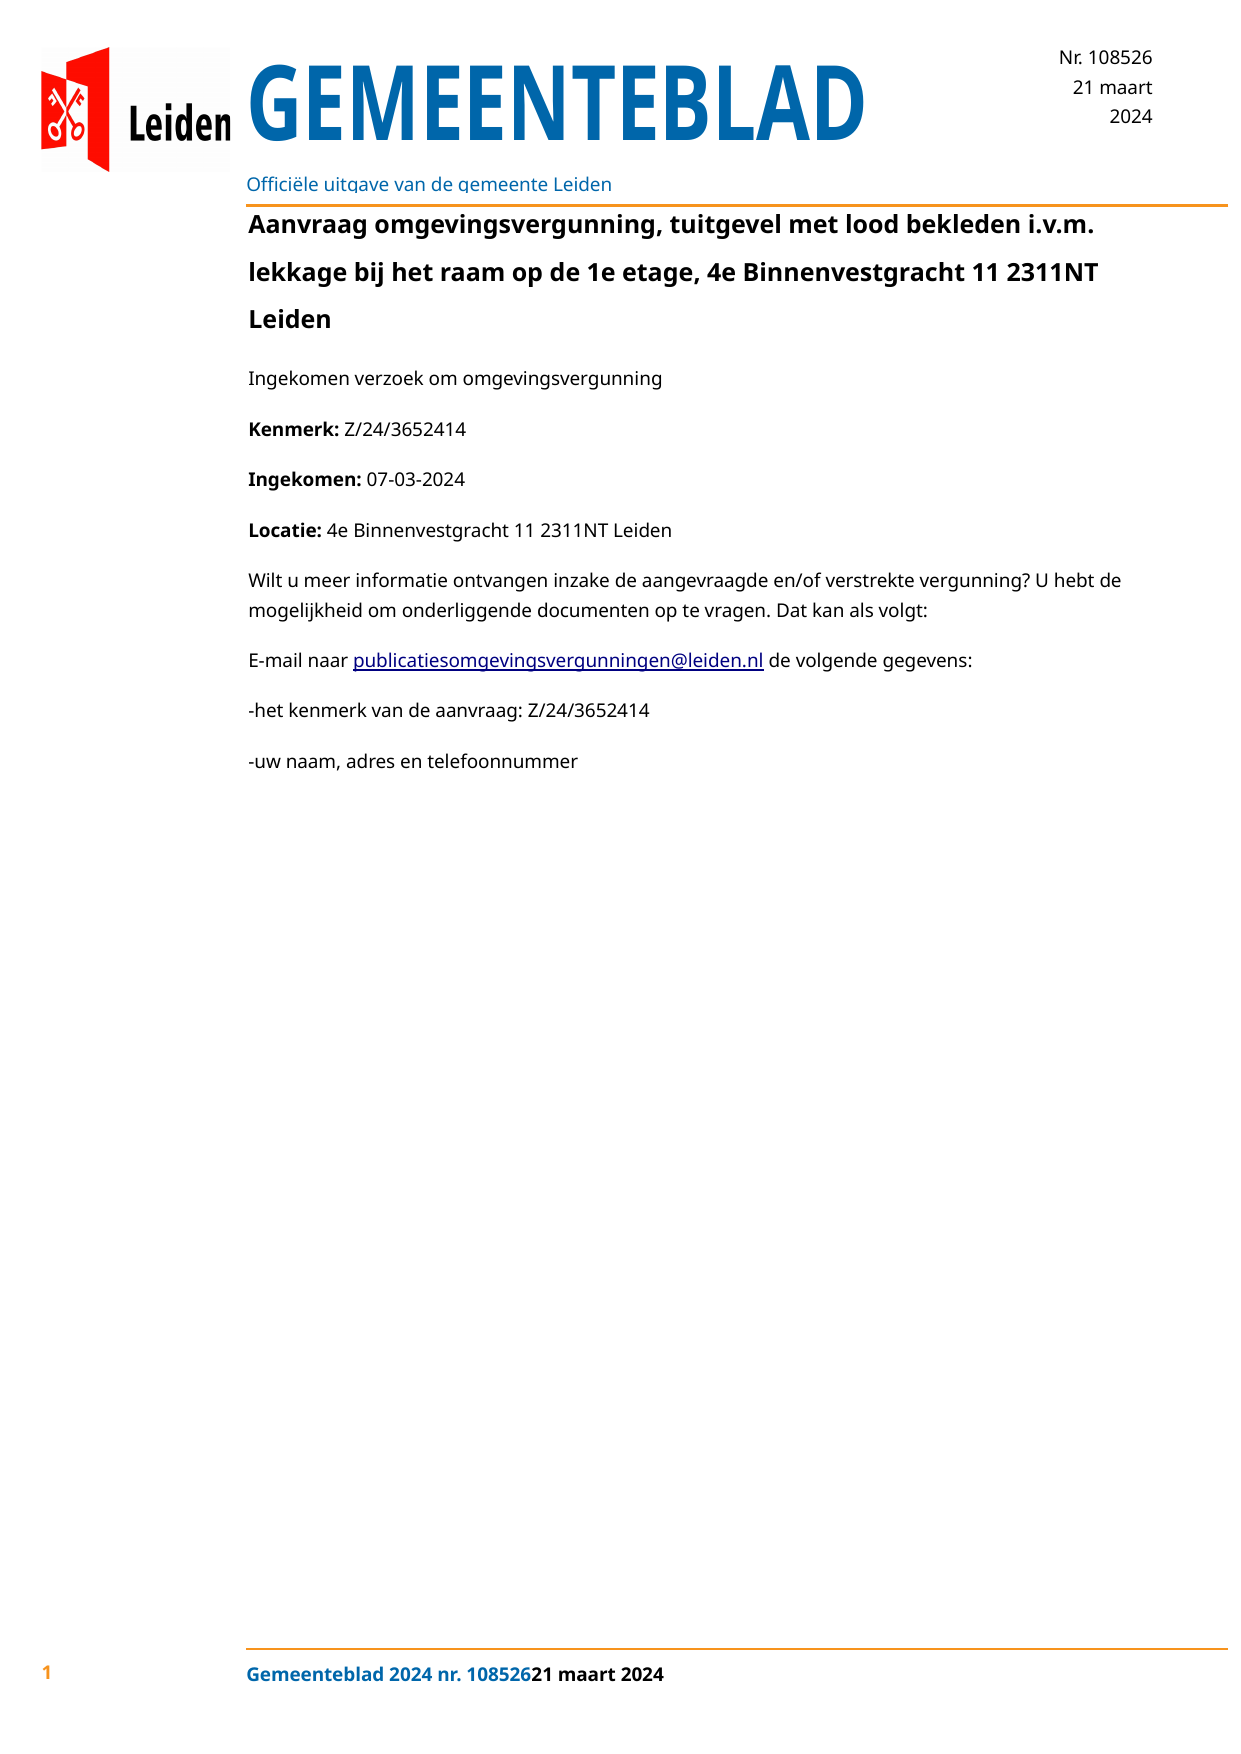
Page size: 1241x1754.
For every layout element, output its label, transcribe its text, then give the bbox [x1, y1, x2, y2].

text Wilt u meer informatie ontvangen inzake de aangevraagde en/of verstrekte vergunning? U hebt de mogelijkheid om onderliggende documenten op te vragen. Dat kan als volgt: [248, 567, 1152, 622]
picture [41, 47, 231, 172]
text Aanvraag omgevingsvergunning, tuitgevel met lood bekleden i.v.m. lekkage bij het raam op de 1e etage, 4e Binnenvestgracht 11 2311NT Leiden [248, 207, 1152, 336]
text Locatie: 4e Binnenvestgracht 11 2311NT Leiden [248, 517, 1152, 542]
text Ingekomen: 07-03-2024 [248, 466, 1152, 492]
text Ingekomen verzoek om omgevingsvergunning [248, 366, 1152, 391]
text E-mail naar publicatiesomgevingsvergunningen@leiden.nl de volgende gegevens: [248, 647, 1152, 673]
text -uw naam, adres en telefoonnummer [248, 748, 1152, 774]
text -het kenmerk van de aanvraag: Z/24/3652414 [248, 698, 1152, 723]
text Kenmerk: Z/24/3652414 [248, 416, 1152, 442]
